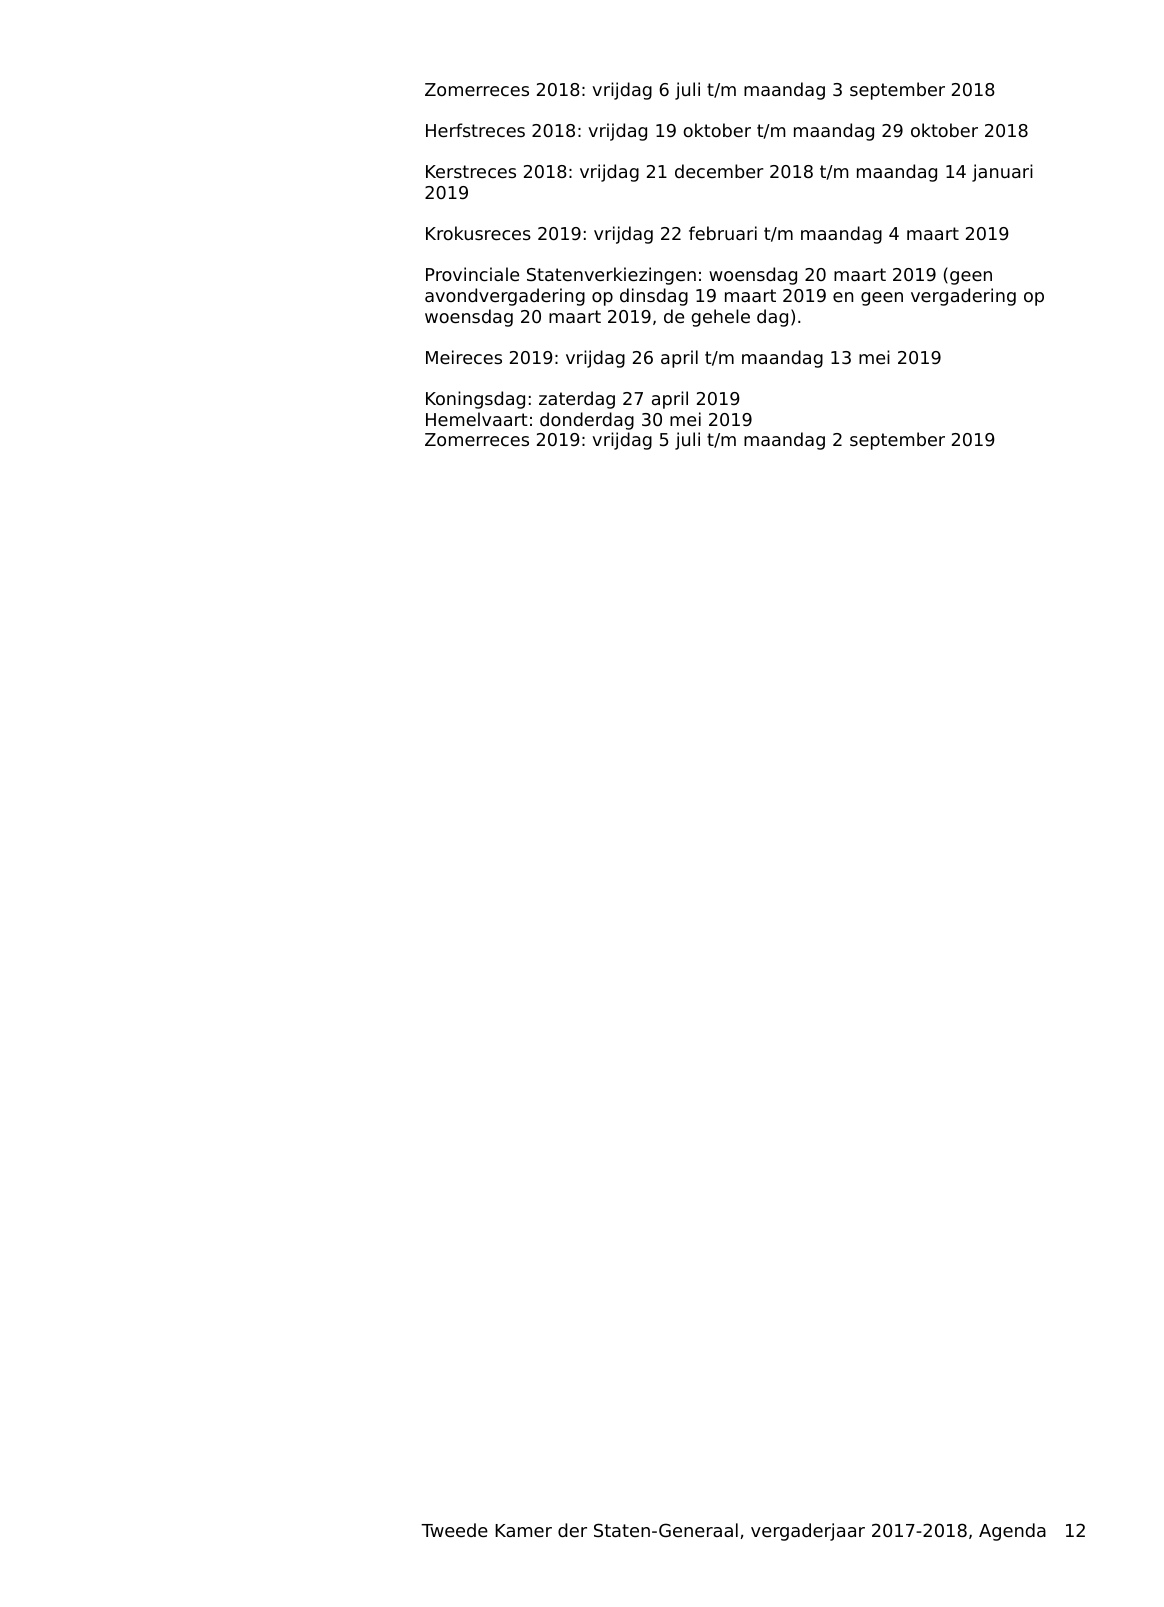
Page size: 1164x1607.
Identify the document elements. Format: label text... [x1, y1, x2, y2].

table_cell [401, 204, 418, 224]
table_cell Zomerreces 2019: vrijdag 5 juli t/m maandag 2 september 2019 [418, 430, 1087, 451]
table_cell Krokusreces 2019: vrijdag 22 februari t/m maandag 4 maart 2019 [418, 224, 1087, 245]
table_cell [77, 348, 401, 368]
table_cell [77, 162, 401, 203]
table_cell [418, 100, 1087, 121]
table_cell [418, 369, 1087, 389]
table_cell [77, 142, 401, 162]
table_cell [401, 430, 418, 451]
table_cell [77, 100, 401, 121]
table_cell [77, 327, 401, 348]
table_cell [77, 59, 401, 80]
table_cell [401, 389, 418, 410]
table_cell [418, 245, 1087, 265]
table_cell Koningsdag: zaterdag 27 april 2019 [418, 389, 1087, 410]
table_cell [401, 348, 418, 368]
table_cell [77, 430, 401, 451]
table_cell Hemelvaart: donderdag 30 mei 2019 [418, 410, 1087, 430]
table_cell [401, 59, 418, 80]
table_cell [401, 410, 418, 430]
table_cell [77, 389, 401, 410]
table_cell [401, 142, 418, 162]
table_cell [418, 327, 1087, 348]
table_cell [77, 121, 401, 142]
table_cell [77, 410, 401, 430]
table_cell Kerstreces 2018: vrijdag 21 december 2018 t/m maandag 14 januari 2019 [418, 162, 1087, 203]
table_cell [401, 121, 418, 142]
table_cell [401, 162, 418, 203]
table_cell Herfstreces 2018: vrijdag 19 oktober t/m maandag 29 oktober 2018 [418, 121, 1087, 142]
table_cell [77, 265, 401, 327]
table_cell [77, 245, 401, 265]
table_cell [401, 245, 418, 265]
table_cell Zomerreces 2018: vrijdag 6 juli t/m maandag 3 september 2018 [418, 80, 1087, 100]
table_cell [418, 142, 1087, 162]
table_cell [401, 369, 418, 389]
table_cell [418, 204, 1087, 224]
table_cell [77, 224, 401, 245]
table_cell [401, 100, 418, 121]
table_cell [77, 369, 401, 389]
table_cell [401, 327, 418, 348]
table_cell [401, 224, 418, 245]
table_cell [401, 80, 418, 100]
table_cell [77, 204, 401, 224]
table_cell Provinciale Statenverkiezingen: woensdag 20 maart 2019 (geen avondvergadering op dinsdag 19 maart 2019 en geen vergadering op woensdag 20 maart 2019, de gehele dag). [418, 265, 1087, 327]
table_cell [418, 59, 1087, 80]
table_cell [401, 265, 418, 327]
table_cell [77, 80, 401, 100]
table_cell Meireces 2019: vrijdag 26 april t/m maandag 13 mei 2019 [418, 348, 1087, 368]
